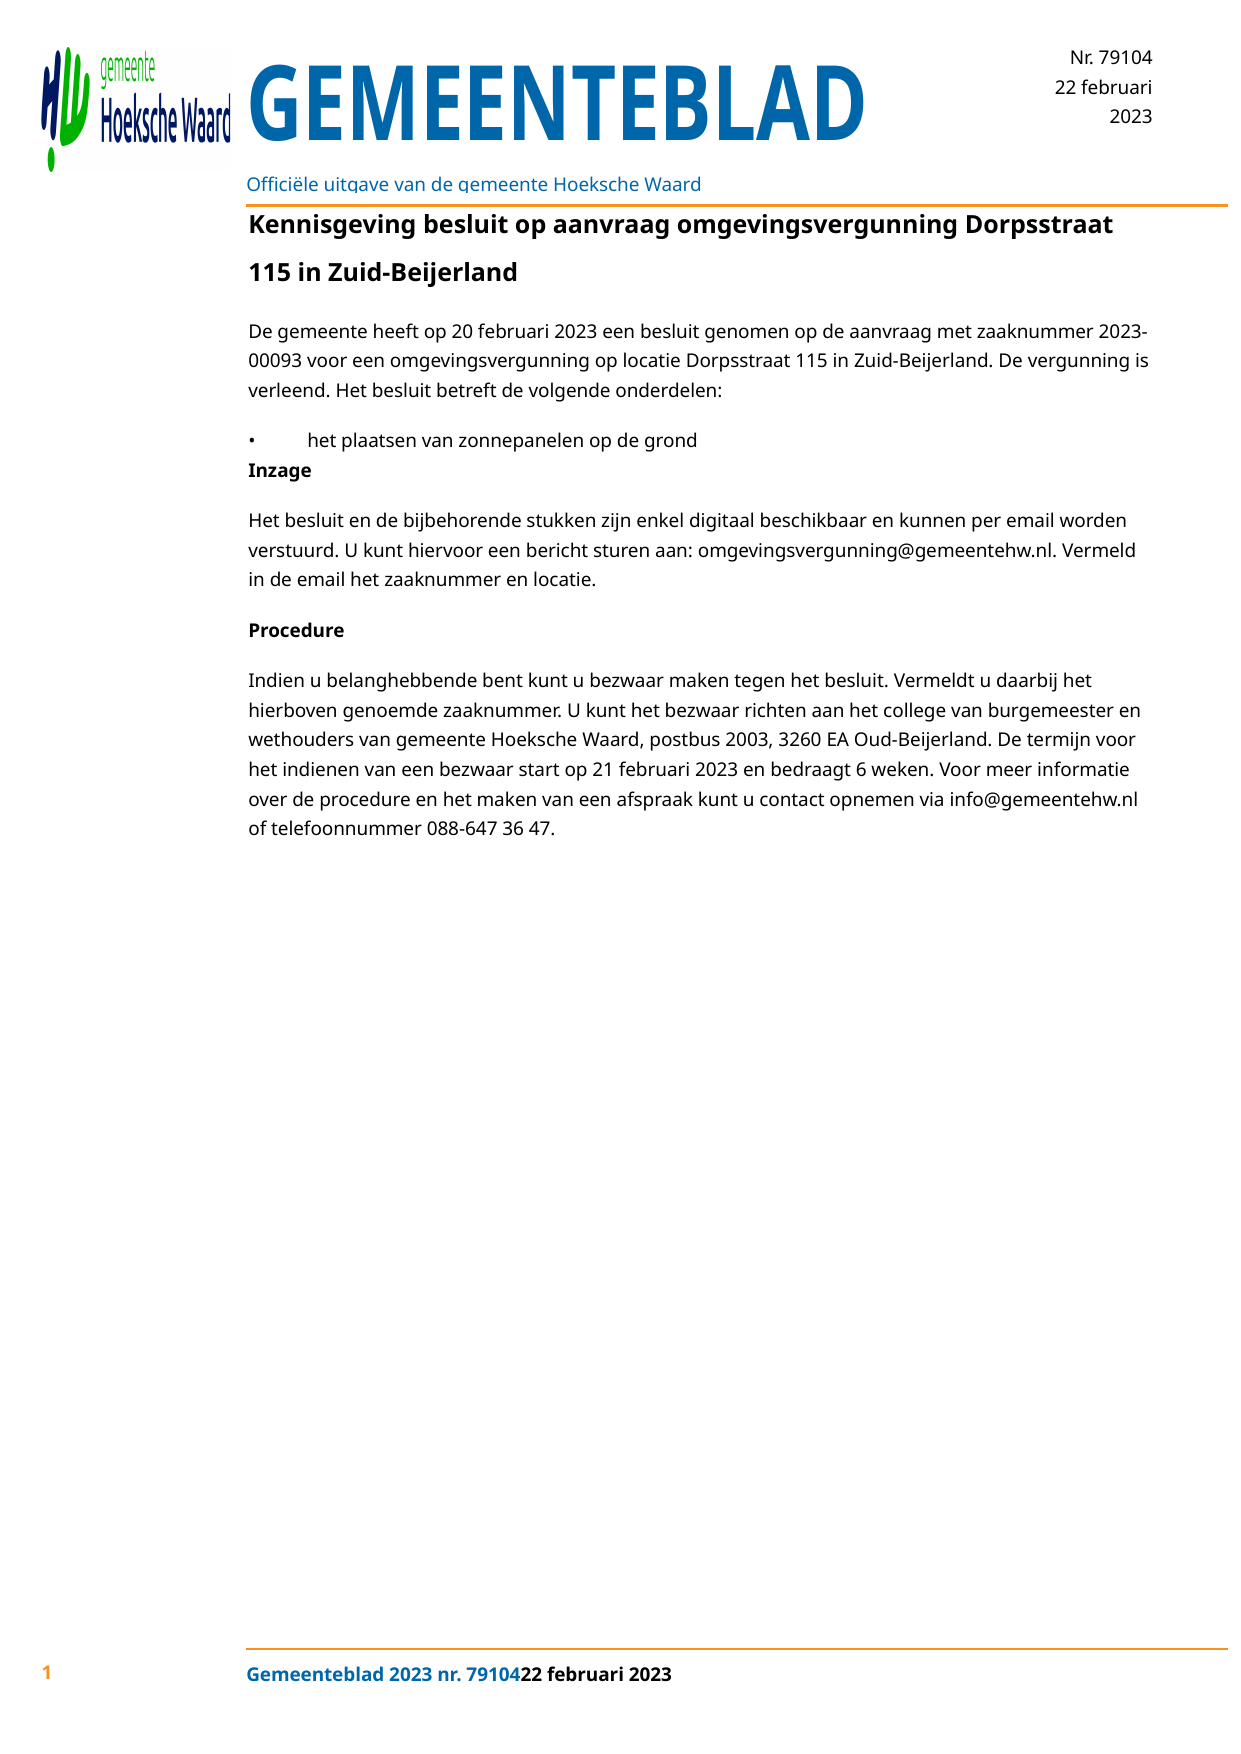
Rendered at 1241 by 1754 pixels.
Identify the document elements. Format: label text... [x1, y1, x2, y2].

text Indien u belanghebbende bent kunt u bezwaar maken tegen het besluit. Vermeldt u daarbij het hierboven genoemde zaaknummer. U kunt het bezwaar richten aan het college van burgemeester en wethouders van gemeente Hoeksche Waard, postbus 2003, 3260 EA Oud-Beijerland. De termijn voor het indienen van een bezwaar start op 21 februari 2023 en bedraagt 6 weken. Voor meer informatie over de procedure en het maken van een afspraak kunt u contact opnemen via info@gemeentehw.nl of telefoonnummer 088-647 36 47. [248, 667, 1152, 841]
text Het besluit en de bijbehorende stukken zijn enkel digitaal beschikbaar en kunnen per email worden verstuurd. U kunt hiervoor een bericht sturen aan: omgevingsvergunning@gemeentehw.nl. Vermeld in de email het zaaknummer en locatie. [248, 507, 1152, 592]
list het plaatsen van zonnepanelen op de grond [248, 427, 1152, 453]
text Kennisgeving besluit op aanvraag omgevingsvergunning Dorpsstraat 115 in Zuid-Beijerland [248, 207, 1152, 288]
picture [41, 47, 231, 172]
text Procedure [248, 617, 1152, 643]
text De gemeente heeft op 20 februari 2023 een besluit genomen op de aanvraag met zaaknummer 2023-00093 voor een omgevingsvergunning op locatie Dorpsstraat 115 in Zuid-Beijerland. De vergunning is verleend. Het besluit betreft de volgende onderdelen: [248, 318, 1152, 403]
text Inzage [248, 457, 1152, 483]
